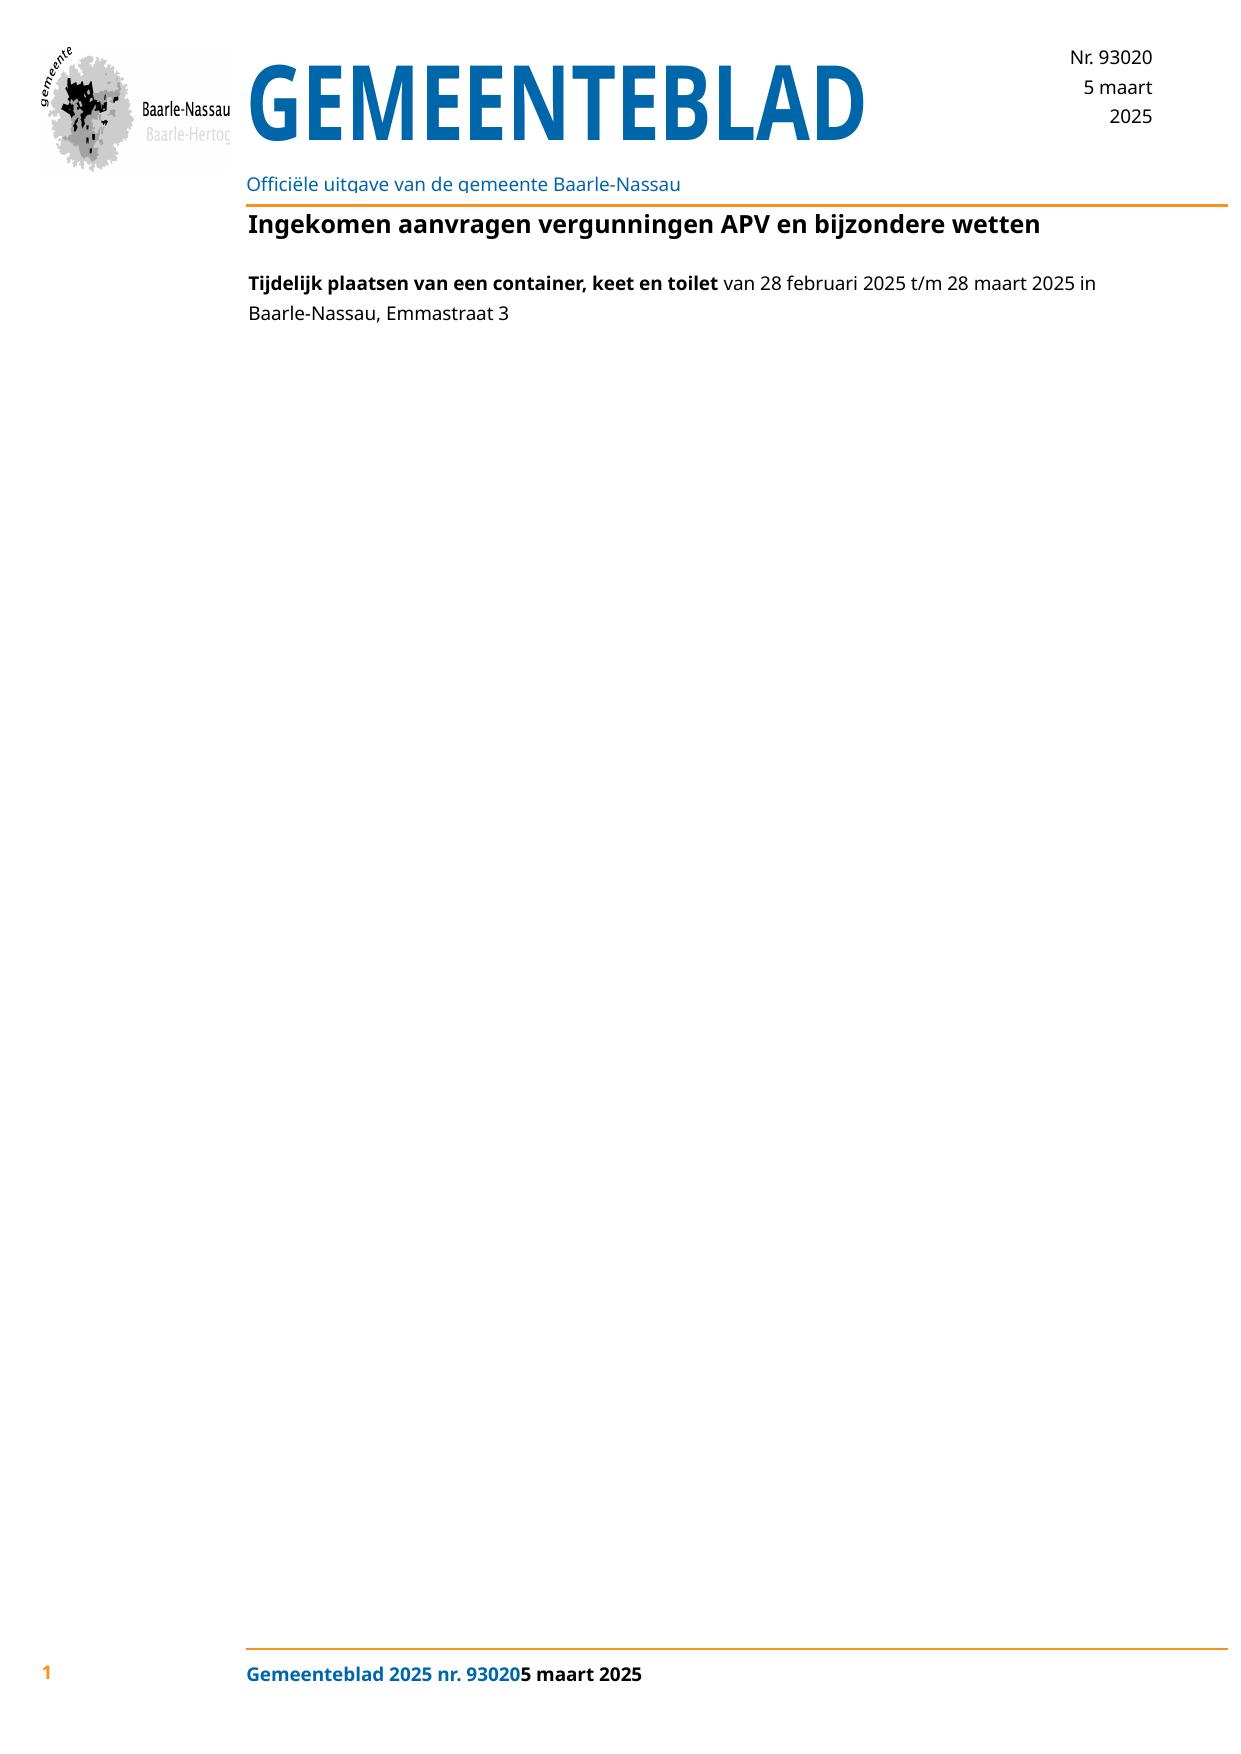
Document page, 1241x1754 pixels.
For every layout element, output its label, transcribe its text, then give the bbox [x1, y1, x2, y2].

text Ingekomen aanvragen vergunningen APV en bijzondere wetten [248, 207, 1152, 241]
picture [41, 47, 231, 172]
text Tijdelijk plaatsen van een container, keet en toilet van 28 februari 2025 t/m 28 maart 2025 in Baarle-Nassau, Emmastraat 3 [248, 270, 1152, 326]
